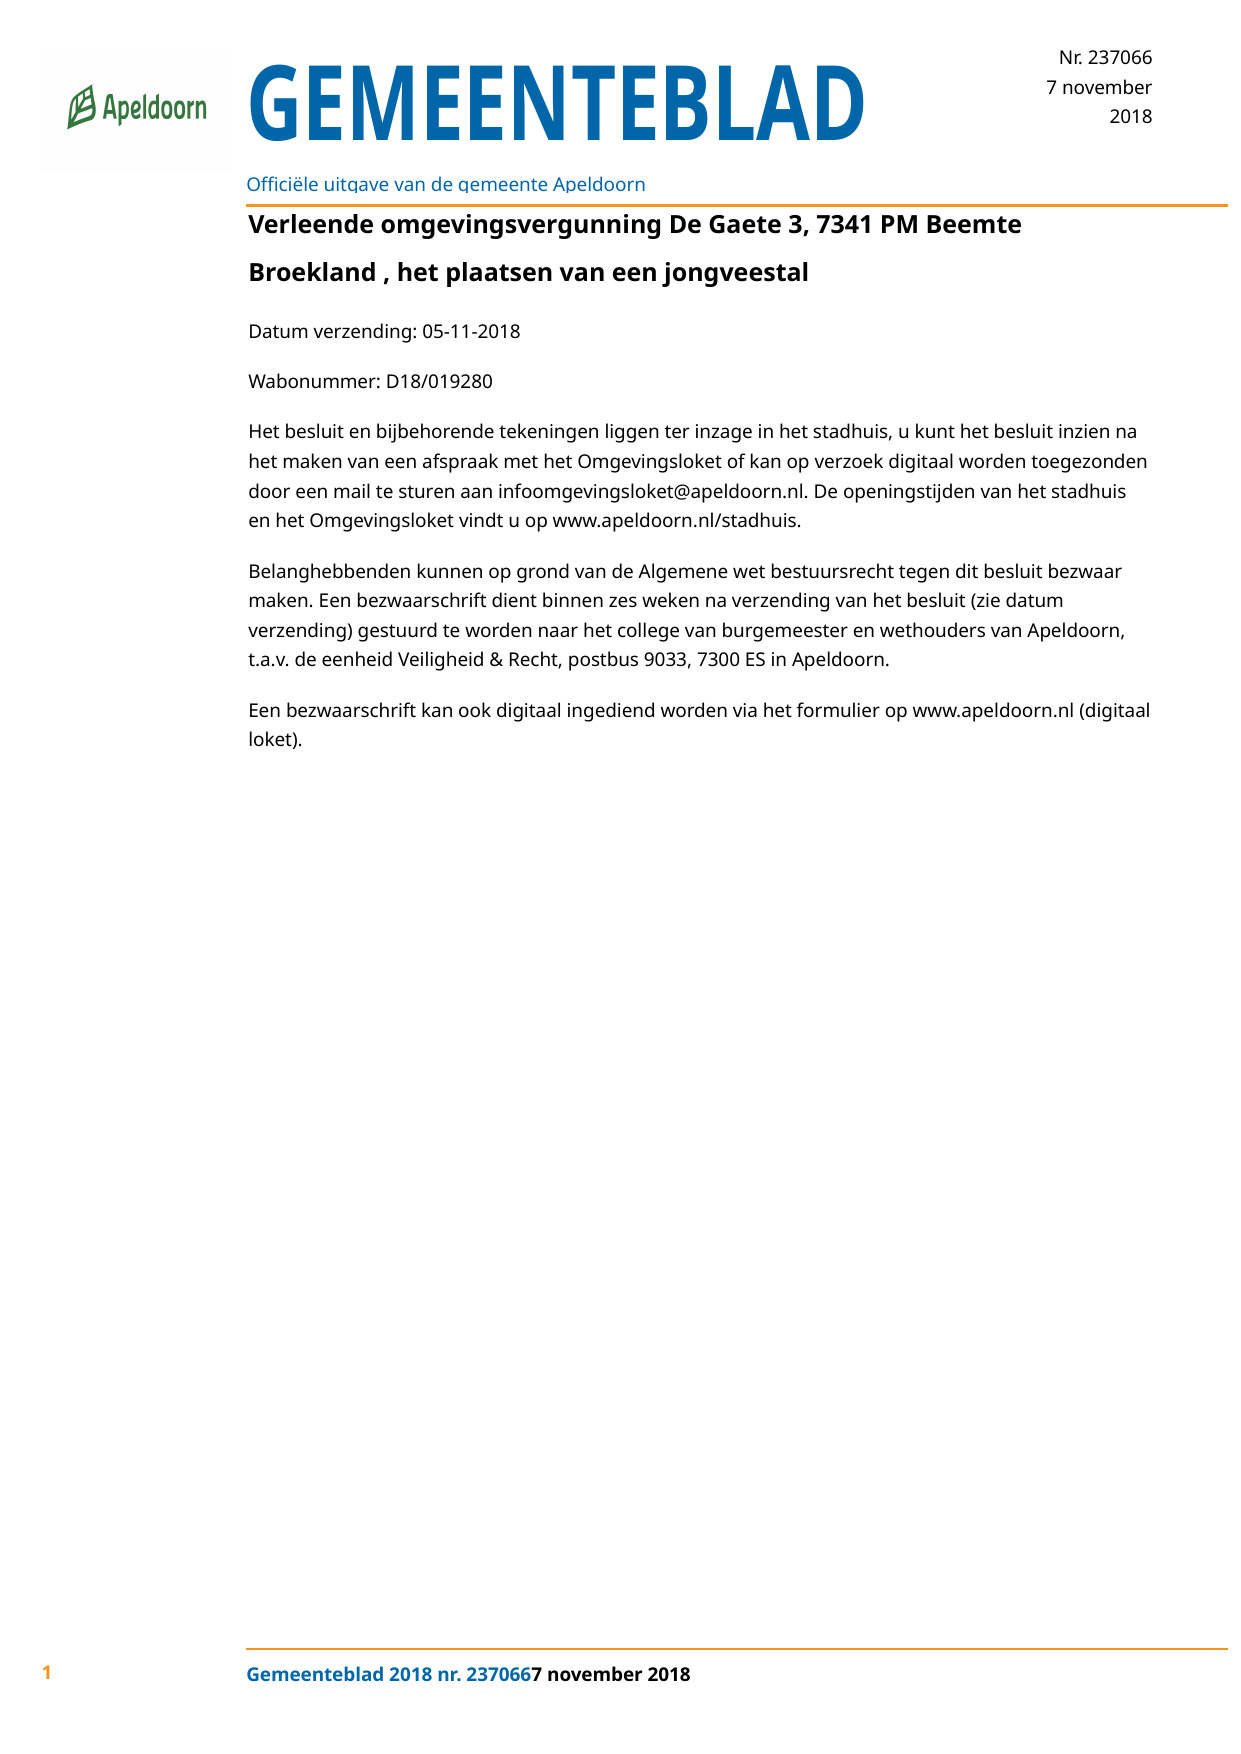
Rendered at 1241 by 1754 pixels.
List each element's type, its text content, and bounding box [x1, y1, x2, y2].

text Een bezwaarschrift kan ook digitaal ingediend worden via het formulier op www.apeldoorn.nl (digitaal loket). [248, 697, 1152, 752]
text Belanghebbenden kunnen op grond van de Algemene wet bestuursrecht tegen dit besluit bezwaar maken. Een bezwaarschrift dient binnen zes weken na verzending van het besluit (zie datum verzending) gestuurd te worden naar het college van burgemeester en wethouders van Apeldoorn, t.a.v. de eenheid Veiligheid & Recht, postbus 9033, 7300 ES in Apeldoorn. [248, 558, 1152, 672]
text Datum verzending: 05-11-2018 [248, 318, 1152, 344]
text Wabonummer: D18/019280 [248, 368, 1152, 394]
text Het besluit en bijbehorende tekeningen liggen ter inzage in het stadhuis, u kunt het besluit inzien na het maken van een afspraak met het Omgevingsloket of kan op verzoek digitaal worden toegezonden door een mail te sturen aan infoomgevingsloket@apeldoorn.nl. De openingstijden van het stadhuis en het Omgevingsloket vindt u op www.apeldoorn.nl/stadhuis. [248, 419, 1152, 533]
picture [41, 47, 231, 172]
text Verleende omgevingsvergunning De Gaete 3, 7341 PM Beemte Broekland , het plaatsen van een jongveestal [248, 207, 1152, 288]
